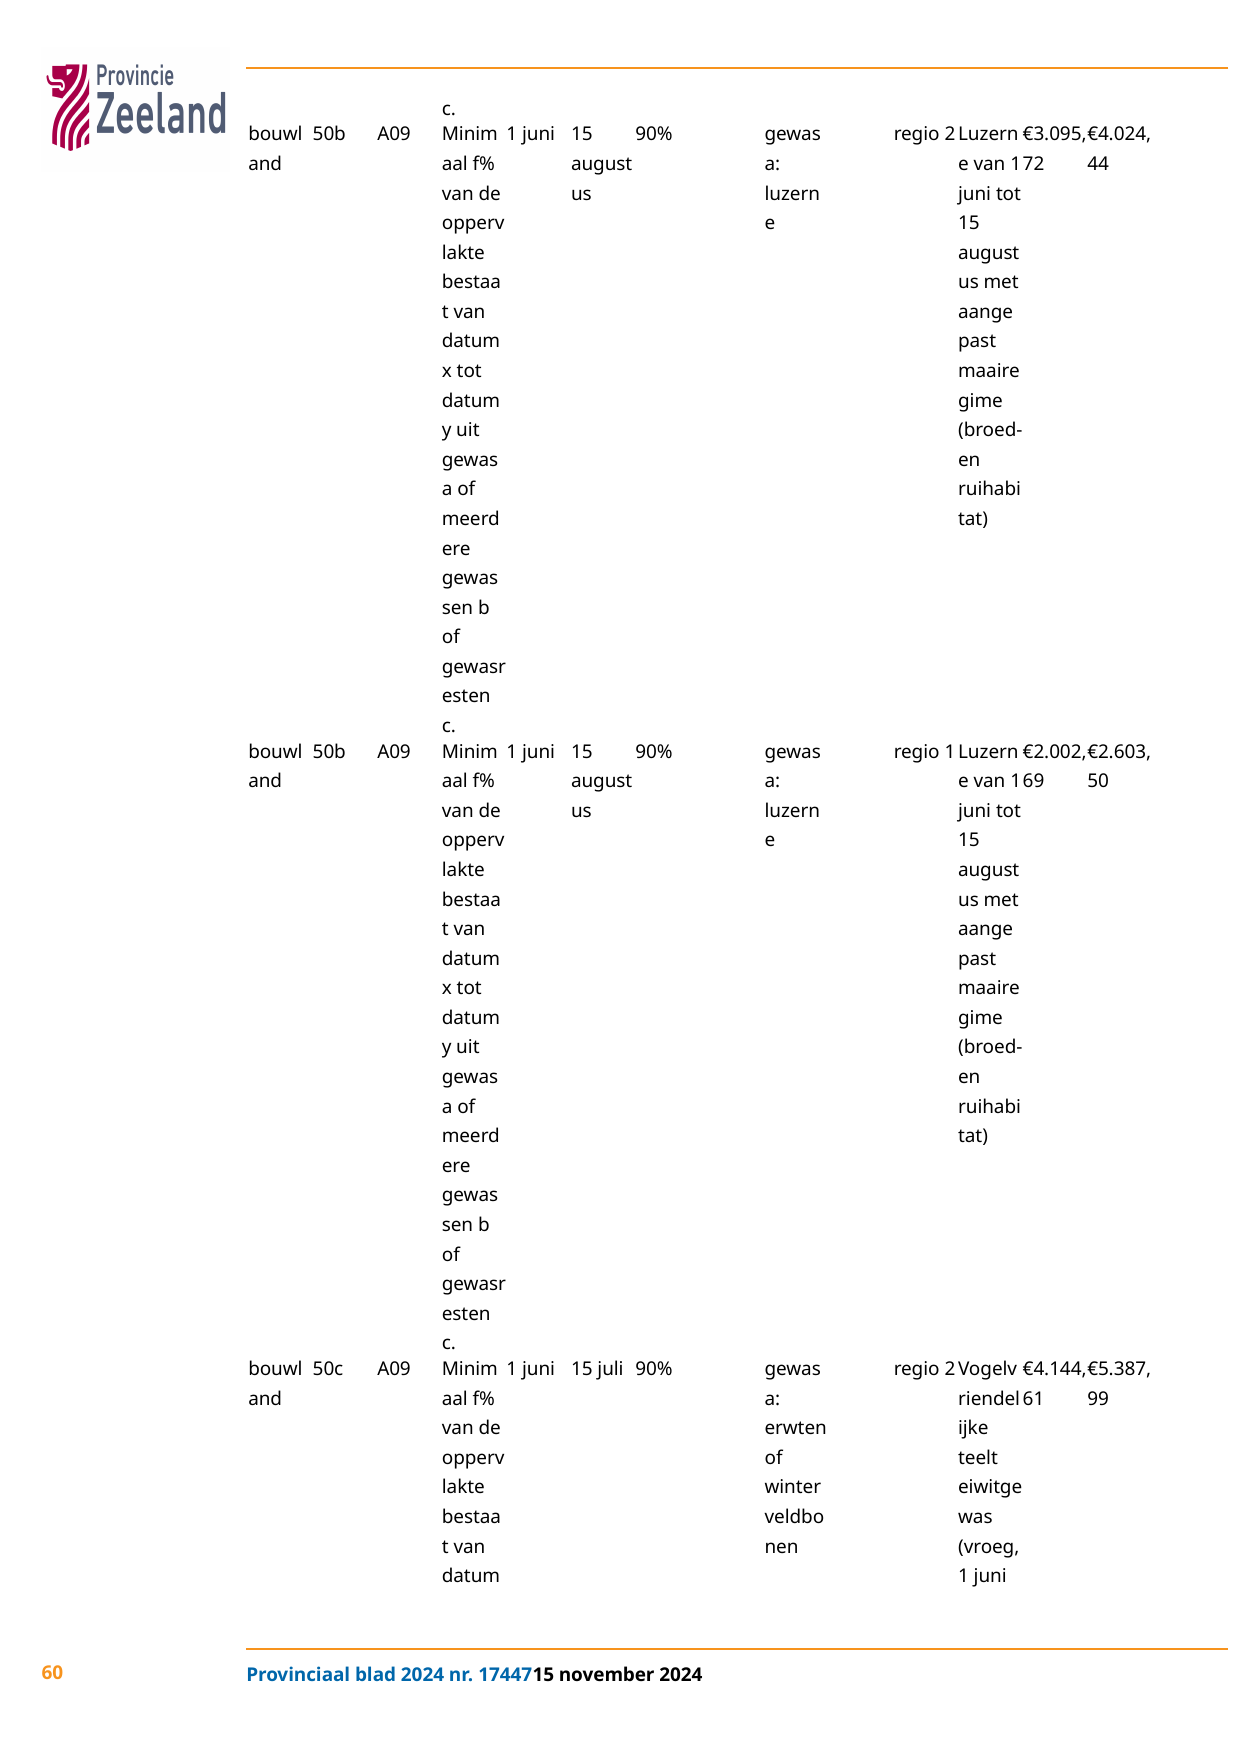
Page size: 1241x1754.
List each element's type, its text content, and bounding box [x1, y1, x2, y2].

table_cell [700, 121, 764, 738]
table_cell [958, 95, 1022, 121]
table_cell 90% [635, 121, 700, 738]
table_cell €4.144,61 [1023, 1355, 1087, 1588]
table_cell regio 2 [894, 1355, 958, 1588]
table_cell €5.387,99 [1087, 1355, 1152, 1588]
table_cell [829, 121, 893, 738]
table_cell [377, 95, 442, 121]
table_cell bouwland [248, 738, 312, 1355]
table_cell bouwland [248, 1355, 312, 1588]
table_cell [1087, 95, 1152, 121]
table_cell [1023, 95, 1087, 121]
table_cell €4.024,44 [1087, 121, 1152, 738]
table_cell A09 [377, 1355, 442, 1588]
table_cell [635, 95, 700, 121]
table_cell [700, 95, 764, 121]
table_cell 15 juli [571, 1355, 635, 1588]
table_cell €2.603,50 [1087, 738, 1152, 1355]
table_cell 1 juni [506, 121, 571, 738]
table_cell Luzerne van 1 juni tot 15 augustus met aangepast maairegime (broed- en ruihabitat) [958, 121, 1022, 738]
table_cell Minimaal f% van de oppervlakte bestaat van datum x tot datum y uit gewas a of meerdere gewassen b of gewasresten c. [442, 121, 506, 738]
table_cell 15 augustus [571, 121, 635, 738]
table_cell Minimaal f% van de oppervlakte bestaat van datum x tot datum y uit gewas a of meerdere gewassen b of gewasresten c. [442, 738, 506, 1355]
table_cell regio 1 [894, 738, 958, 1355]
table_cell [829, 95, 893, 121]
table_cell regio 2 [894, 121, 958, 738]
table_cell [571, 95, 635, 121]
table_cell [248, 95, 312, 121]
table_cell A09 [377, 738, 442, 1355]
table_cell 1 juni [506, 738, 571, 1355]
table_cell [700, 1355, 764, 1588]
table_cell Vogelvriendelijke teelt eiwitgewas (vroeg, 1 juni [958, 1355, 1022, 1588]
table_cell c. [442, 95, 506, 121]
table_cell [829, 738, 893, 1355]
table_cell 15 augustus [571, 738, 635, 1355]
table_cell 50c [313, 1355, 377, 1588]
table_cell bouwland [248, 121, 312, 738]
table_cell gewas a: luzerne [764, 121, 829, 738]
table_cell [894, 95, 958, 121]
table_cell [506, 95, 571, 121]
table_cell [313, 95, 377, 121]
table_cell €3.095,72 [1023, 121, 1087, 738]
table_cell 90% [635, 738, 700, 1355]
table_cell A09 [377, 121, 442, 738]
table_cell [764, 95, 829, 121]
table_cell Luzerne van 1 juni tot 15 augustus met aangepast maairegime (broed- en ruihabitat) [958, 738, 1022, 1355]
table_cell €2.002,69 [1023, 738, 1087, 1355]
table_cell 90% [635, 1355, 700, 1588]
table_cell gewas a: luzerne [764, 738, 829, 1355]
table_cell 50b [313, 738, 377, 1355]
table_cell [700, 738, 764, 1355]
picture [41, 47, 231, 172]
table_cell 1 juni [506, 1355, 571, 1588]
table_cell 50b [313, 121, 377, 738]
table_cell [829, 1355, 893, 1588]
table_cell Minimaal f% van de oppervlakte bestaat van datum [442, 1355, 506, 1588]
table_cell gewas a: erwten of winterveldbonen [764, 1355, 829, 1588]
